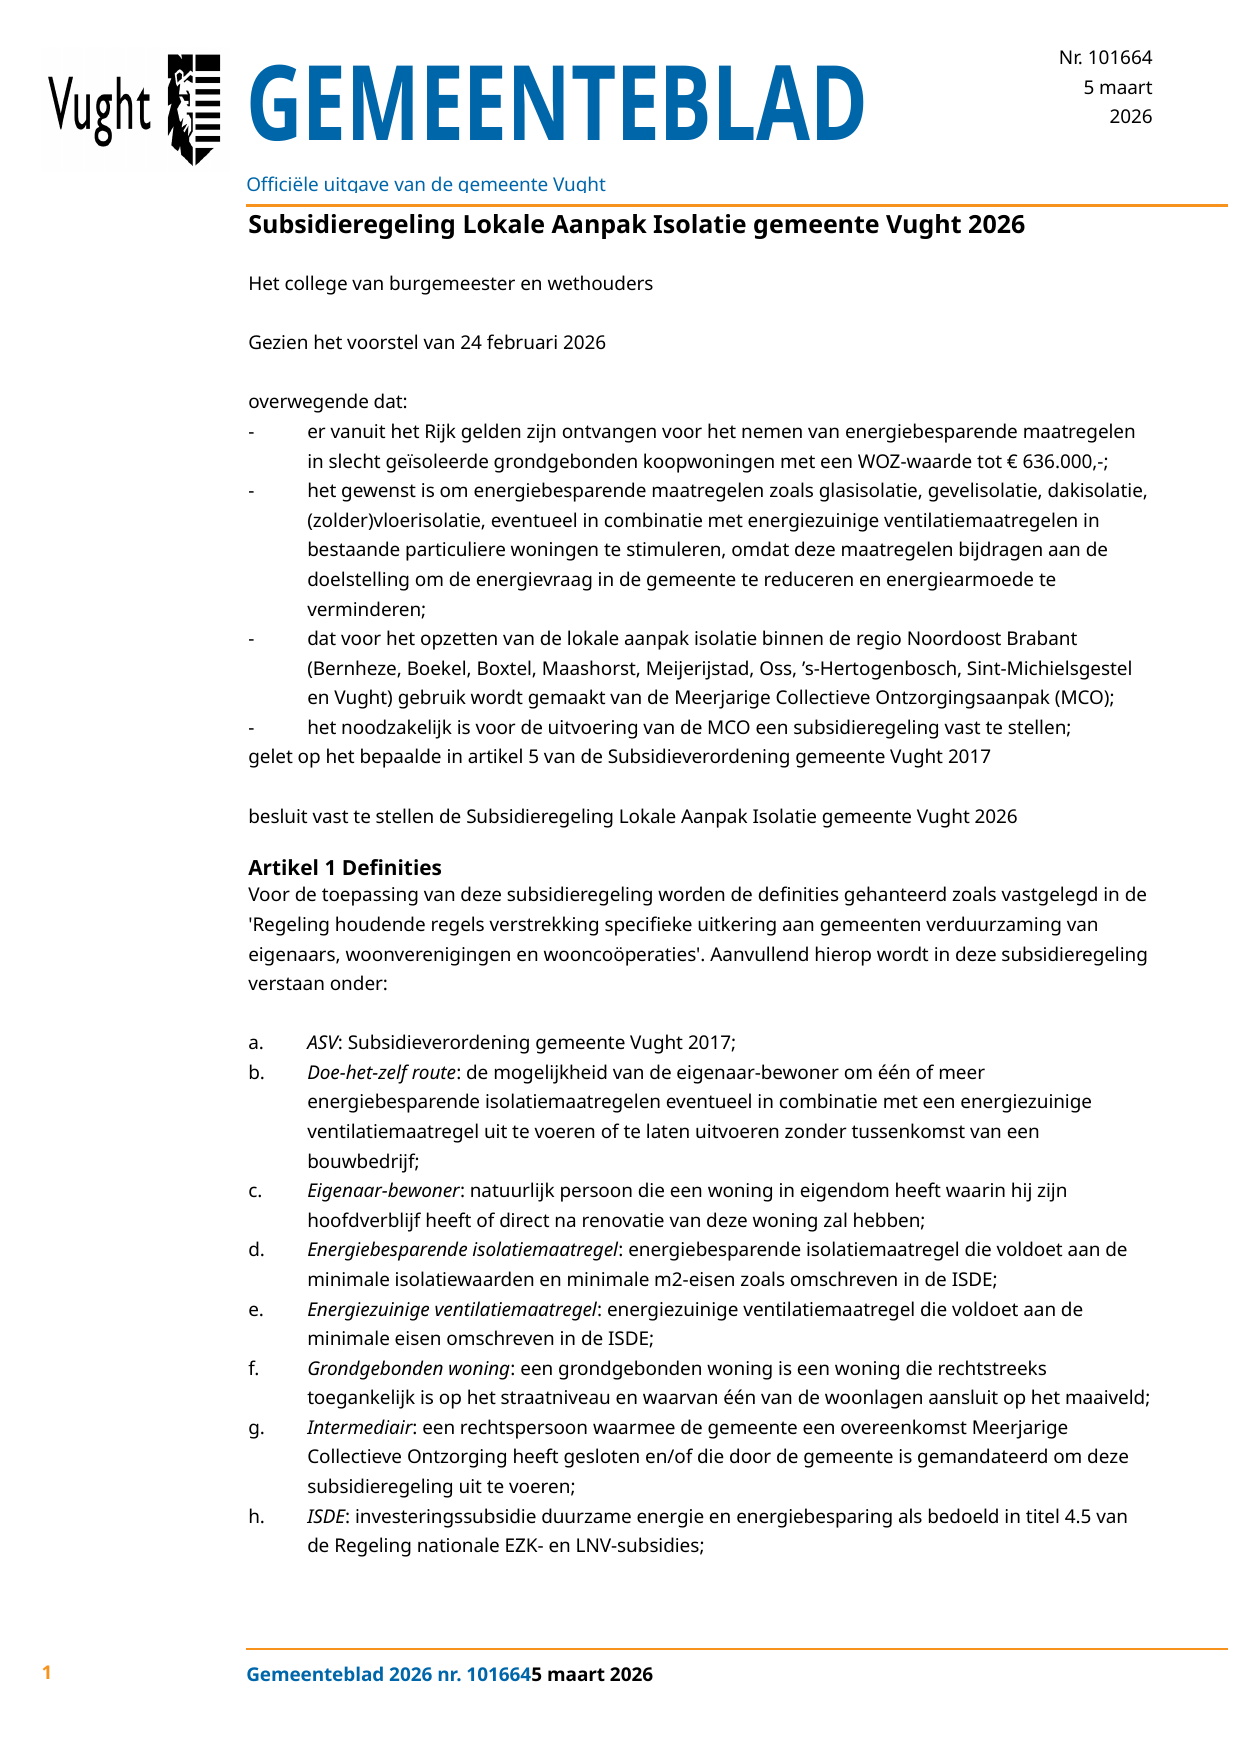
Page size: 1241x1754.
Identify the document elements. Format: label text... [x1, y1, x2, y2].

text Voor de toepassing van deze subsidieregeling worden de definities gehanteerd zoals vastgelegd in de 'Regeling houdende regels verstrekking specifieke uitkering aan gemeenten verduurzaming van eigenaars, woonverenigingen en wooncoöperaties'. Aanvullend hierop wordt in deze subsidieregeling verstaan onder: [248, 882, 1152, 996]
list Eigenaar-bewoner: natuurlijk persoon die een woning in eigendom heeft waarin hij zijn hoofdverblijf heeft of direct na renovatie van deze woning zal hebben; [248, 1177, 1152, 1233]
text Het college van burgemeester en wethouders [248, 270, 1152, 296]
list Intermediair: een rechtspersoon waarmee de gemeente een overeenkomst Meerjarige Collectieve Ontzorging heeft gesloten en/of die door de gemeente is gemandateerd om deze subsidieregeling uit te voeren; [248, 1414, 1152, 1499]
picture [41, 47, 231, 172]
list het noodzakelijk is voor de uitvoering van de MCO een subsidieregeling vast te stellen; [248, 714, 1152, 740]
list Grondgebonden woning: een grondgebonden woning is een woning die rechtstreeks toegankelijk is op het straatniveau en waarvan één van de woonlagen aansluit op het maaiveld; [248, 1355, 1152, 1410]
text besluit vast te stellen de Subsidieregeling Lokale Aanpak Isolatie gemeente Vught 2026 [248, 803, 1152, 828]
list dat voor het opzetten van de lokale aanpak isolatie binnen de regio Noordoost Brabant (Bernheze, Boekel, Boxtel, Maashorst, Meijerijstad, Oss, ’s-Hertogenbosch, Sint-Michielsgestel en Vught) gebruik wordt gemaakt van de Meerjarige Collectieve Ontzorgingsaanpak (MCO); [248, 625, 1152, 710]
list Energiezuinige ventilatiemaatregel: energiezuinige ventilatiemaatregel die voldoet aan de minimale eisen omschreven in de ISDE; [248, 1296, 1152, 1351]
text Gezien het voorstel van 24 februari 2026 [248, 329, 1152, 355]
text Subsidieregeling Lokale Aanpak Isolatie gemeente Vught 2026 [248, 207, 1152, 241]
list Energiebesparende isolatiemaatregel: energiebesparende isolatiemaatregel die voldoet aan de minimale isolatiewaarden en minimale m2-eisen zoals omschreven in de ISDE; [248, 1237, 1152, 1292]
text overwegende dat: [248, 389, 1152, 414]
list het gewenst is om energiebesparende maatregelen zoals glasisolatie, gevelisolatie, dakisolatie, (zolder)vloerisolatie, eventueel in combinatie met energiezuinige ventilatiemaatregelen in bestaande particuliere woningen te stimuleren, omdat deze maatregelen bijdragen aan de doelstelling om de energievraag in de gemeente te reduceren en energiearmoede te verminderen; [248, 477, 1152, 621]
list ISDE: investeringssubsidie duurzame energie en energiebesparing als bedoeld in titel 4.5 van de Regeling nationale EZK- en LNV-subsidies; [248, 1503, 1152, 1558]
text gelet op het bepaalde in artikel 5 van de Subsidieverordening gemeente Vught 2017 [248, 744, 1152, 769]
list Doe-het-zelf route: de mogelijkheid van de eigenaar-bewoner om één of meer energiebesparende isolatiemaatregelen eventueel in combinatie met een energiezuinige ventilatiemaatregel uit te voeren of te laten uitvoeren zonder tussenkomst van een bouwbedrijf; [248, 1059, 1152, 1174]
text Artikel 1 Definities [248, 853, 1152, 882]
list er vanuit het Rijk gelden zijn ontvangen voor het nemen van energiebesparende maatregelen in slecht geïsoleerde grondgebonden koopwoningen met een WOZ-waarde tot € 636.000,-; [248, 418, 1152, 473]
list ASV: Subsidieverordening gemeente Vught 2017; [248, 1029, 1152, 1055]
